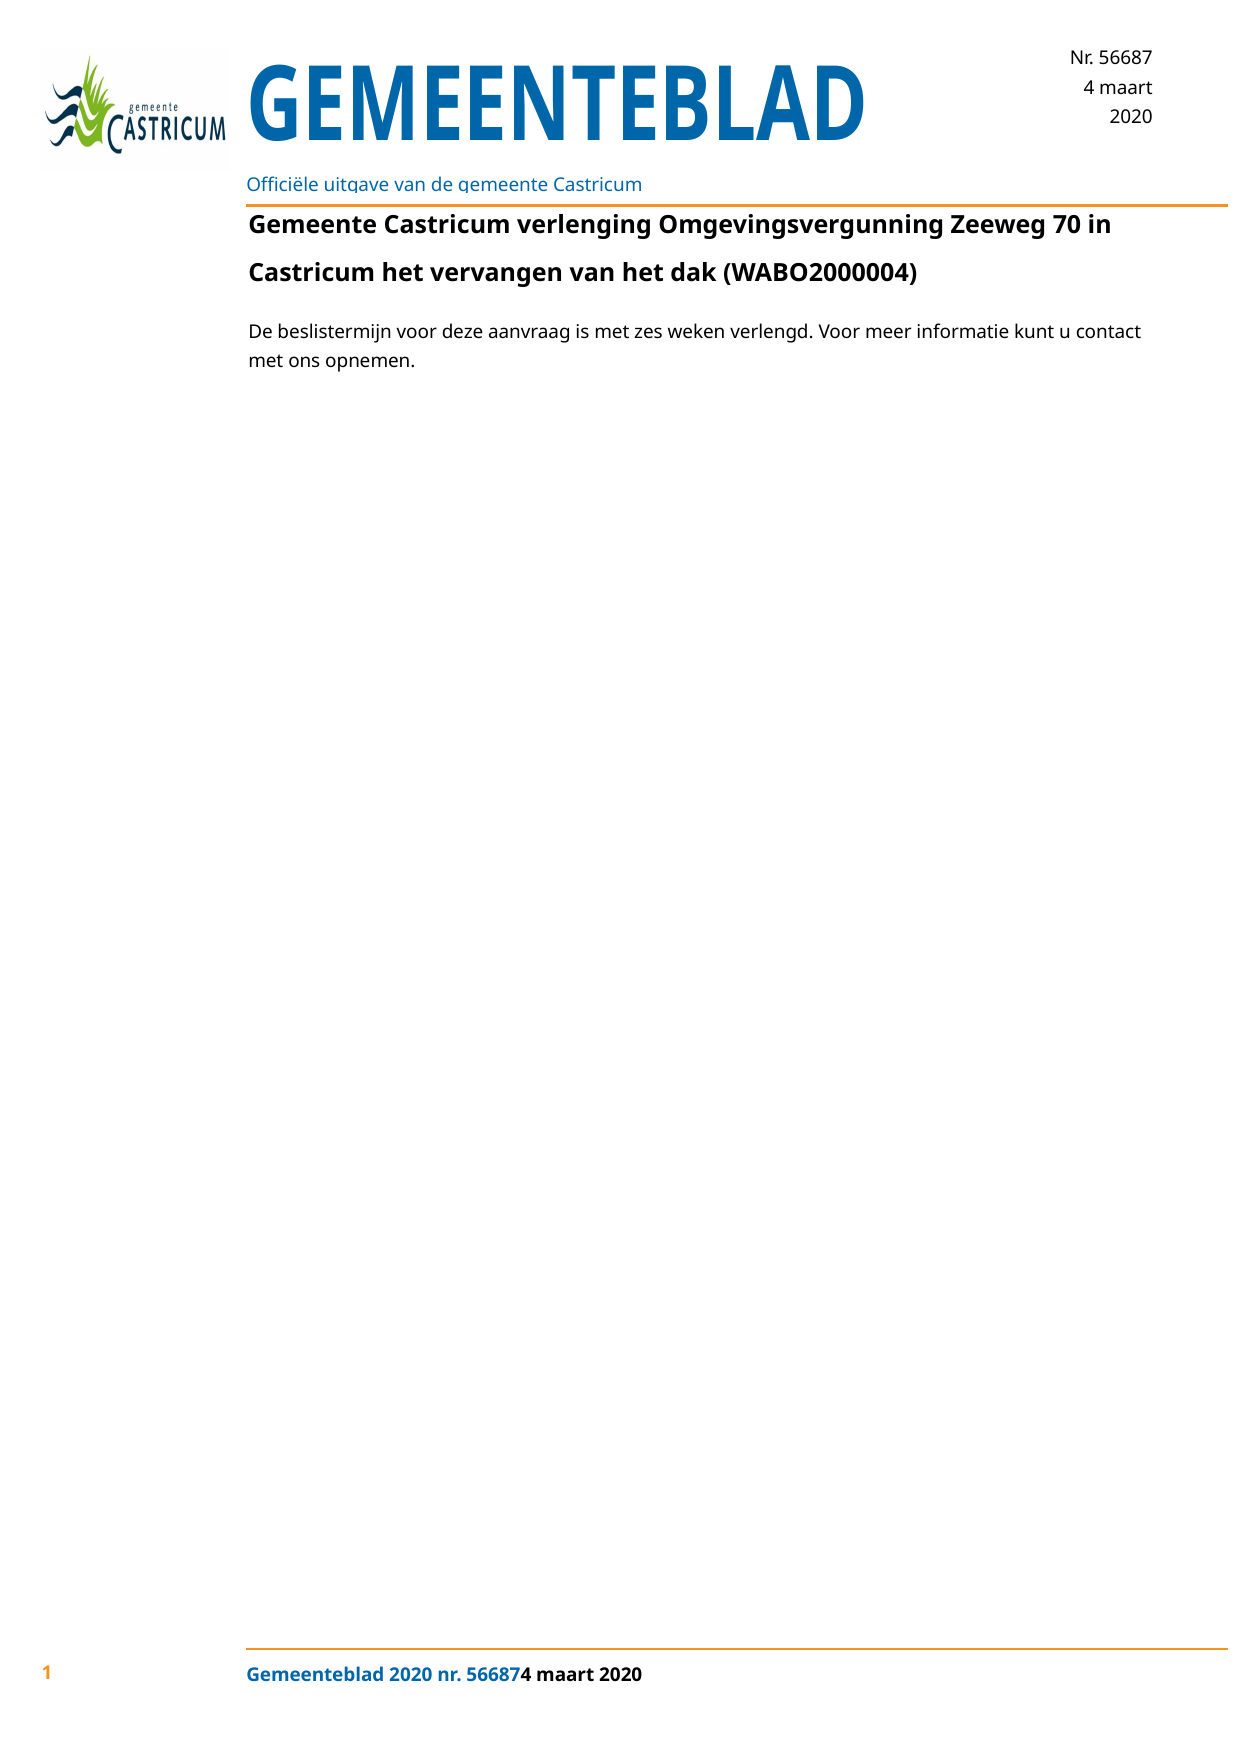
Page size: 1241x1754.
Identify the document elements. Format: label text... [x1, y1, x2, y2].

text Gemeente Castricum verlenging Omgevingsvergunning Zeeweg 70 in Castricum het vervangen van het dak (WABO2000004) [248, 207, 1152, 288]
text De beslistermijn voor deze aanvraag is met zes weken verlengd. Voor meer informatie kunt u contact met ons opnemen. [248, 318, 1152, 373]
picture [41, 47, 231, 172]
